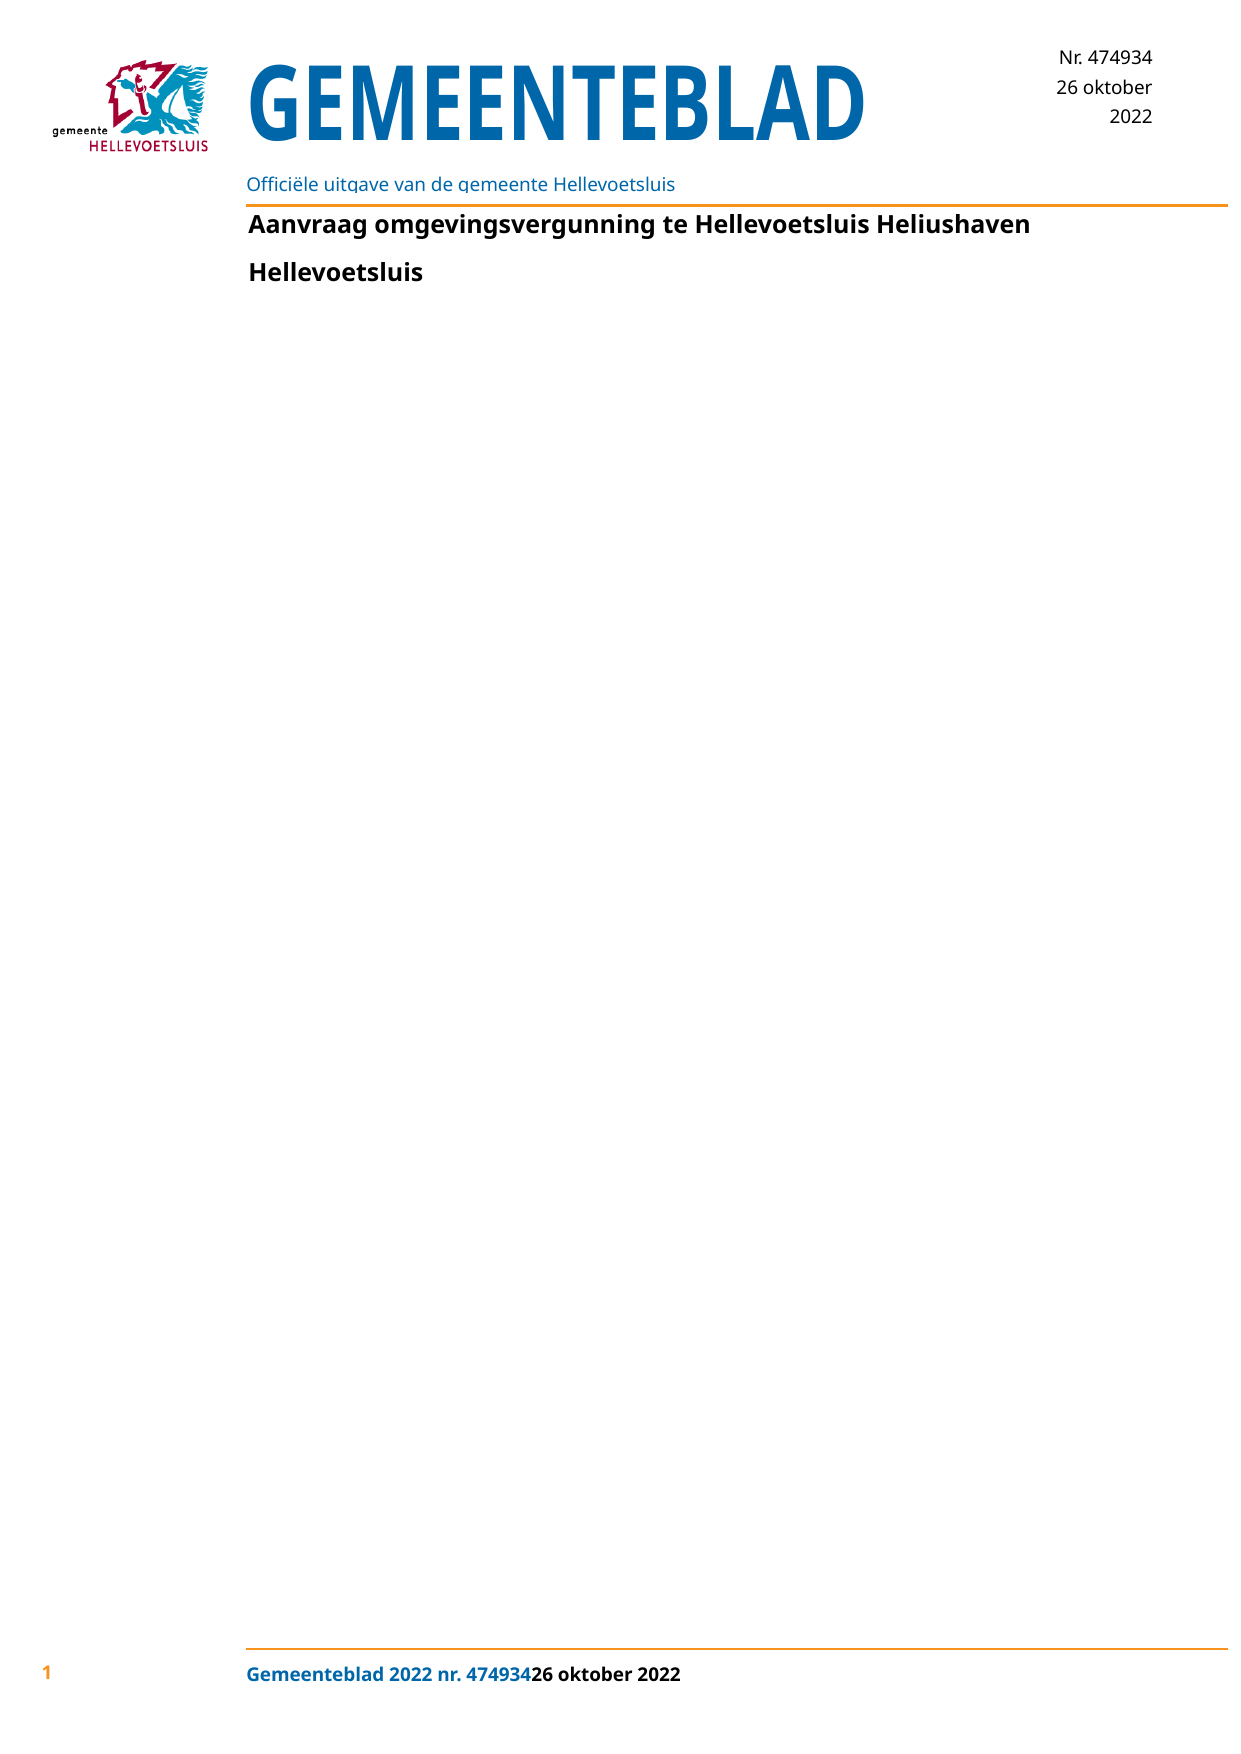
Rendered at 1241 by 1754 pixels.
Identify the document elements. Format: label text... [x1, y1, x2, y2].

text Aanvraag omgevingsvergunning te Hellevoetsluis Heliushaven Hellevoetsluis [248, 207, 1152, 288]
picture [41, 47, 231, 172]
